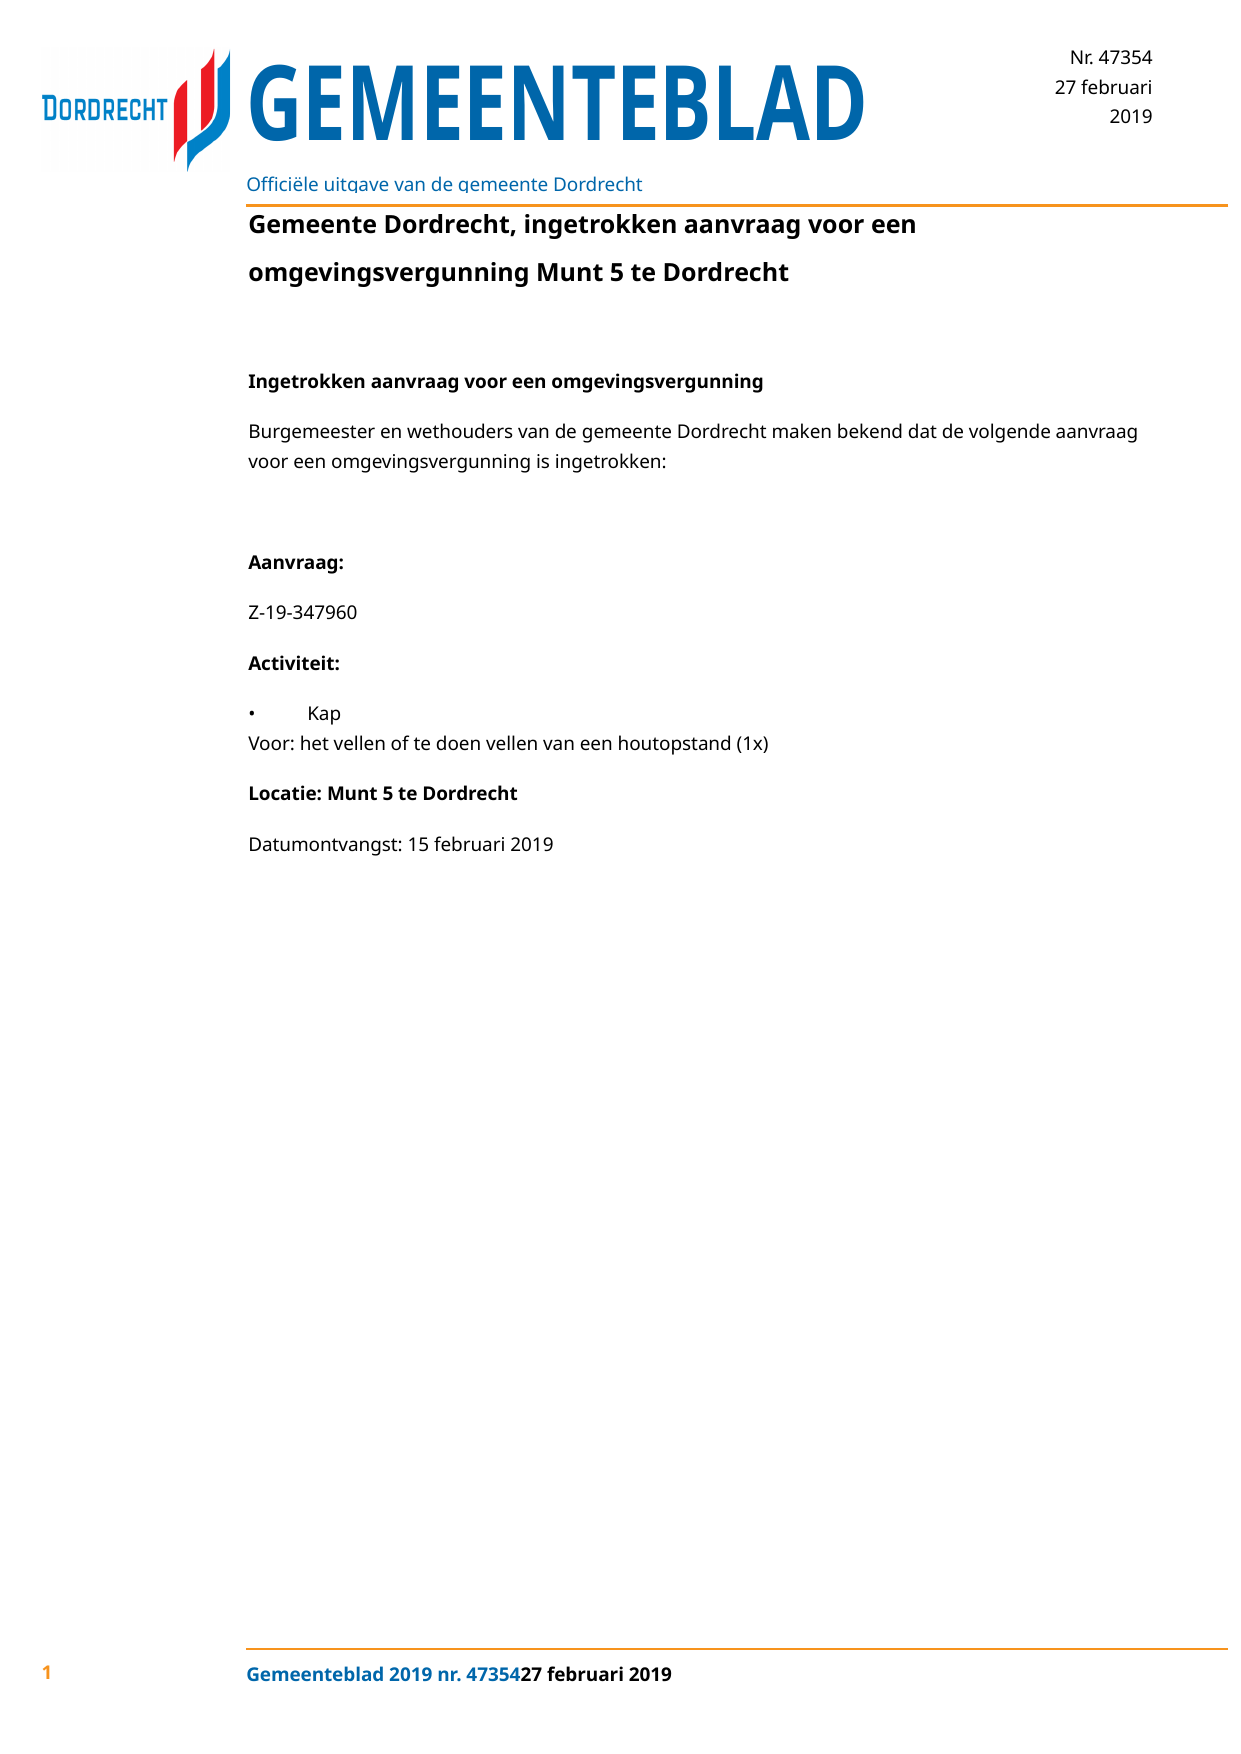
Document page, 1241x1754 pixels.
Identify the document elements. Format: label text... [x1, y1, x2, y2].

text Locatie: Munt 5 te Dordrecht [248, 780, 1152, 806]
text Gemeente Dordrecht, ingetrokken aanvraag voor een omgevingsvergunning Munt 5 te Dordrecht [248, 207, 1152, 288]
text Burgemeester en wethouders van de gemeente Dordrecht maken bekend dat de volgende aanvraag voor een omgevingsvergunning is ingetrokken: [248, 419, 1152, 474]
text Aanvraag: [248, 549, 1152, 575]
text Voor: het vellen of te doen vellen van een houtopstand (1x) [248, 730, 1152, 756]
text Z-19-347960 [248, 599, 1152, 625]
picture [41, 47, 231, 172]
text Ingetrokken aanvraag voor een omgevingsvergunning [248, 368, 1152, 394]
list Kap [248, 700, 1152, 726]
text Activiteit: [248, 650, 1152, 676]
text Datumontvangst: 15 februari 2019 [248, 831, 1152, 857]
